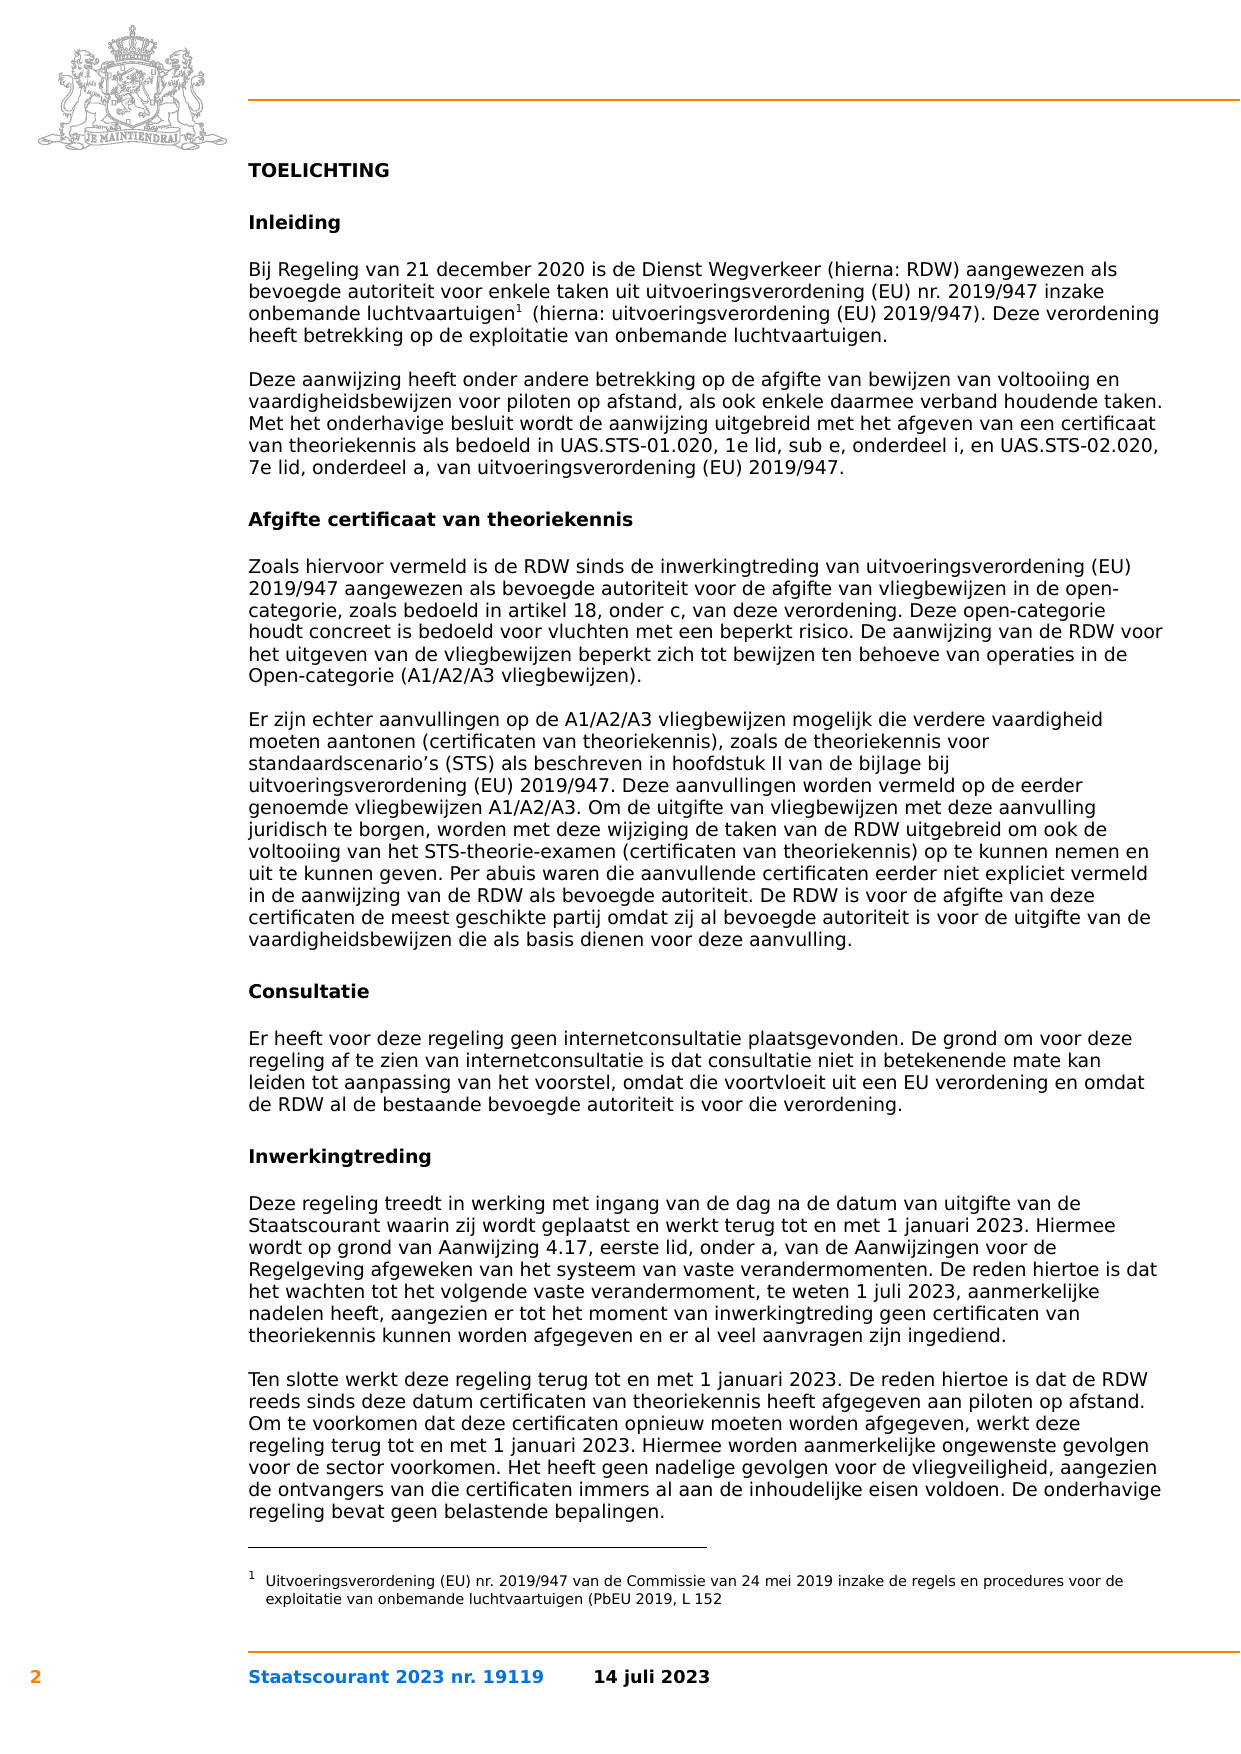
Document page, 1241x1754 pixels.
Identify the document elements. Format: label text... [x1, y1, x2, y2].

text Zoals hiervoor vermeld is de RDW sinds de inwerkingtreding van uitvoeringsverordening (EU) 2019/947 aangewezen als bevoegde autoriteit voor de afgifte van vliegbewijzen in de open-categorie, zoals bedoeld in artikel 18, onder c, van deze verordening. Deze open-categorie houdt concreet is bedoeld voor vluchten met een beperkt risico. De aanwijzing van de RDW voor het uitgeven van de vliegbewijzen beperkt zich tot bewijzen ten behoeve van operaties in de Open-categorie (A1/A2/A3 vliegbewijzen). [248, 556, 1163, 687]
text Ten slotte werkt deze regeling terug tot en met 1 januari 2023. De reden hiertoe is dat de RDW reeds sinds deze datum certificaten van theoriekennis heeft afgegeven aan piloten op afstand. Om te voorkomen dat deze certificaten opnieuw moeten worden afgegeven, werkt deze regeling terug tot en met 1 januari 2023. Hiermee worden aanmerkelijke ongewenste gevolgen voor de sector voorkomen. Het heeft geen nadelige gevolgen voor de vliegveiligheid, aangezien de ontvangers van die certificaten immers al aan de inhoudelijke eisen voldoen. De onderhavige regeling bevat geen belastende bepalingen. [248, 1369, 1163, 1522]
subtitle Afgifte certificaat van theoriekennis [248, 508, 1163, 531]
subtitle Inleiding [248, 212, 1163, 234]
subtitle TOELICHTING [248, 160, 1163, 182]
text Uitvoeringsverordening (EU) nr. 2019/947 van de Commissie van 24 mei 2019 inzake de regels en procedures voor de exploitatie van onbemande luchtvaartuigen (PbEU 2019, L 152 [248, 1569, 1163, 1608]
subtitle Inwerkingtreding [248, 1146, 1163, 1168]
picture [38, 25, 227, 150]
text Deze regeling treedt in werking met ingang van de dag na de datum van uitgifte van de Staatscourant waarin zij wordt geplaatst en werkt terug tot en met 1 januari 2023. Hiermee wordt op grond van Aanwijzing 4.17, eerste lid, onder a, van de Aanwijzingen voor de Regelgeving afgeweken van het systeem van vaste verandermomenten. De reden hiertoe is dat het wachten tot het volgende vaste verandermoment, te weten 1 juli 2023, aanmerkelijke nadelen heeft, aangezien er tot het moment van inwerkingtreding geen certificaten van theoriekennis kunnen worden afgegeven en er al veel aanvragen zijn ingediend. [248, 1193, 1163, 1347]
subtitle Consultatie [248, 981, 1163, 1003]
text Er heeft voor deze regeling geen internetconsultatie plaatsgevonden. De grond om voor deze regeling af te zien van internetconsultatie is dat consultatie niet in betekenende mate kan leiden tot aanpassing van het voorstel, omdat die voortvloeit uit een EU verordening en omdat de RDW al de bestaande bevoegde autoriteit is voor die verordening. [248, 1028, 1163, 1116]
text Deze aanwijzing heeft onder andere betrekking op de afgifte van bewijzen van voltooiing en vaardigheidsbewijzen voor piloten op afstand, als ook enkele daarmee verband houdende taken. Met het onderhavige besluit wordt de aanwijzing uitgebreid met het afgeven van een certificaat van theoriekennis als bedoeld in UAS.STS-01.020, 1e lid, sub e, onderdeel i, en UAS.STS-02.020, 7e lid, onderdeel a, van uitvoeringsverordening (EU) 2019/947. [248, 369, 1163, 478]
text Er zijn echter aanvullingen op de A1/A2/A3 vliegbewijzen mogelijk die verdere vaardigheid moeten aantonen (certificaten van theoriekennis), zoals de theoriekennis voor standaardscenario’s (STS) als beschreven in hoofdstuk II van de bijlage bij uitvoeringsverordening (EU) 2019/947. Deze aanvullingen worden vermeld op de eerder genoemde vliegbewijzen A1/A2/A3. Om de uitgifte van vliegbewijzen met deze aanvulling juridisch te borgen, worden met deze wijziging de taken van de RDW uitgebreid om ook de voltooiing van het STS-theorie-examen (certificaten van theoriekennis) op te kunnen nemen en uit te kunnen geven. Per abuis waren die aanvullende certificaten eerder niet expliciet vermeld in de aanwijzing van de RDW als bevoegde autoriteit. De RDW is voor de afgifte van deze certificaten de meest geschikte partij omdat zij al bevoegde autoriteit is voor de uitgifte van de vaardigheidsbewijzen die als basis dienen voor deze aanvulling. [248, 709, 1163, 951]
text Bij Regeling van 21 december 2020 is de Dienst Wegverkeer (hierna: RDW) aangewezen als bevoegde autoriteit voor enkele taken uit uitvoeringsverordening (EU) nr. 2019/947 inzake onbemande luchtvaartuigen (hierna: uitvoeringsverordening (EU) 2019/947). Deze verordening heeft betrekking op de exploitatie van onbemande luchtvaartuigen. [248, 259, 1163, 347]
